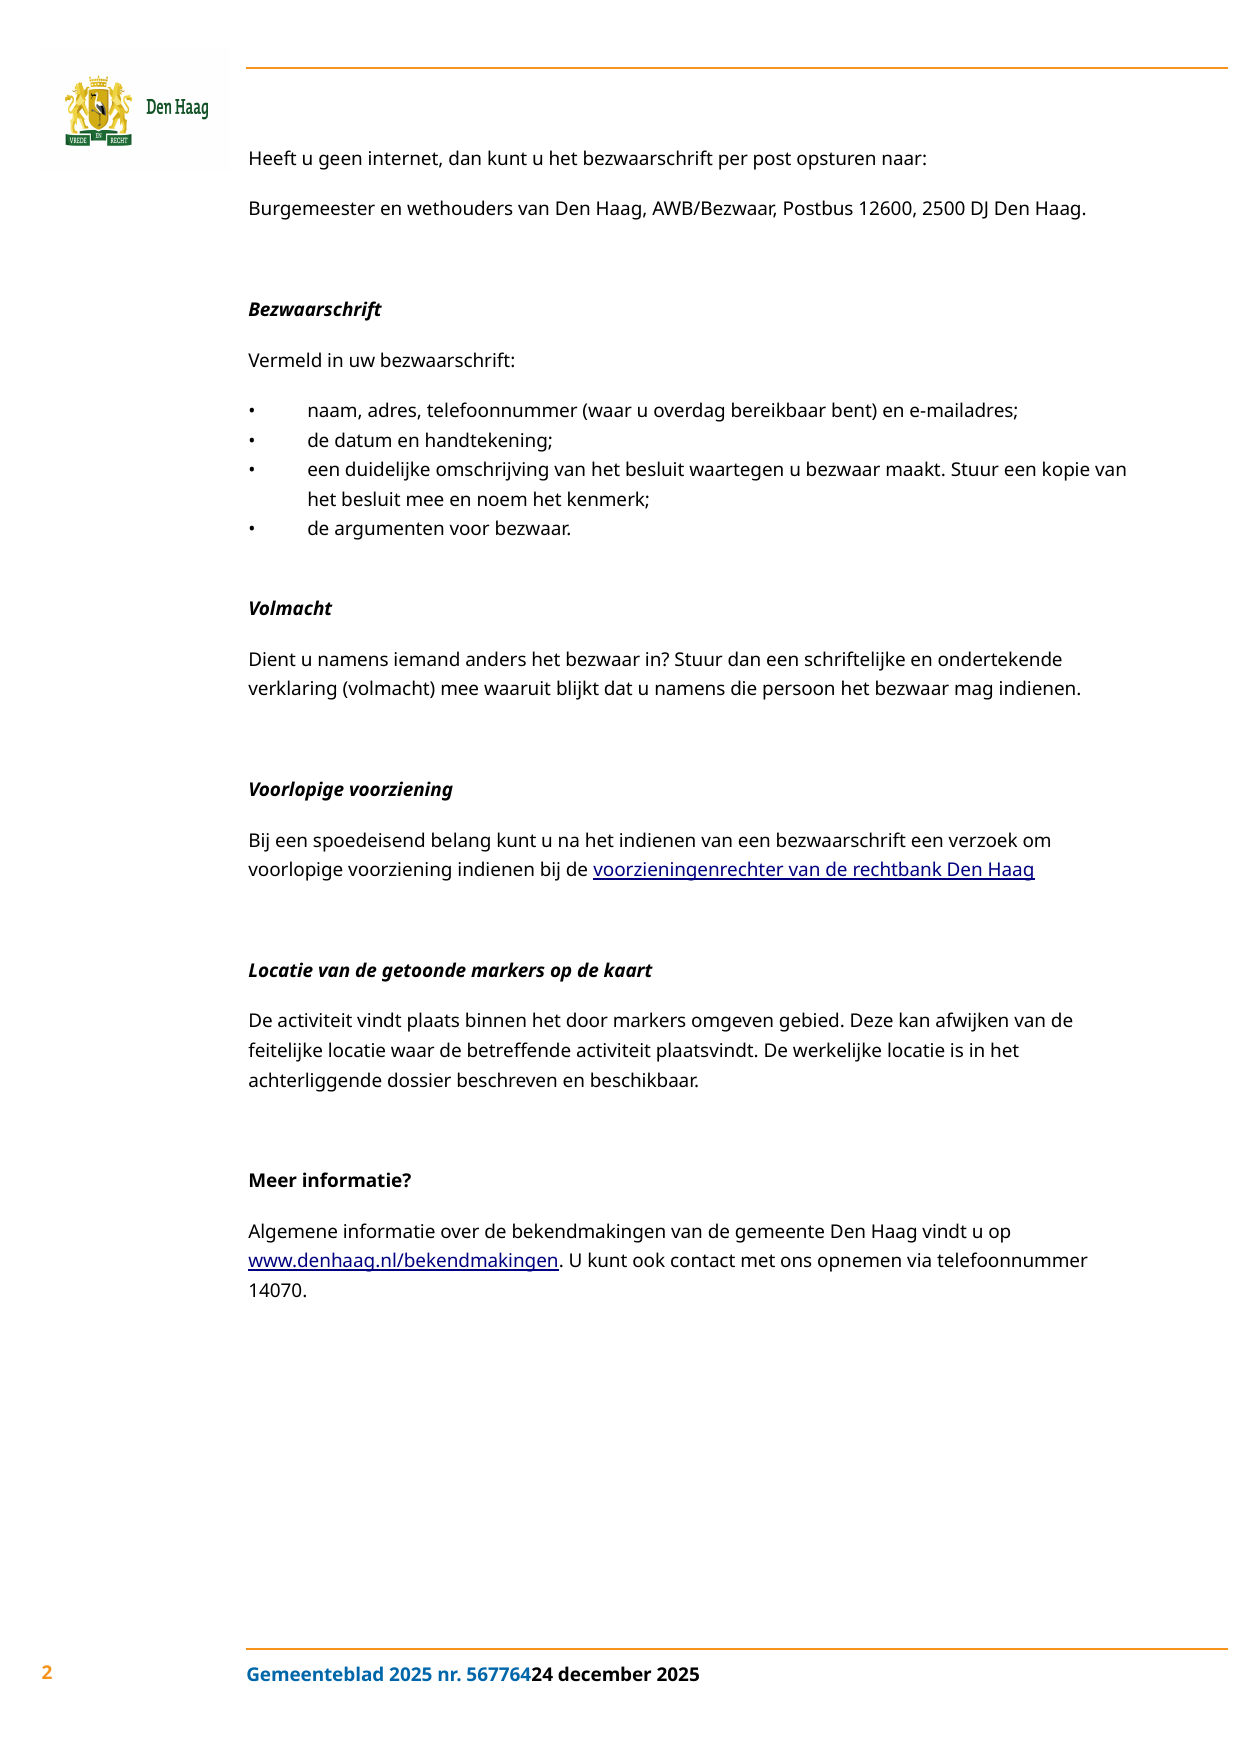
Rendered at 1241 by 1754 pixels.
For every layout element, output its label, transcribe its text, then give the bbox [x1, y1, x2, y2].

list een duidelijke omschrijving van het besluit waartegen u bezwaar maakt. Stuur een kopie van het besluit mee en noem het kenmerk; [248, 456, 1152, 512]
text Meer informatie? [248, 1168, 1152, 1193]
list de datum en handtekening; [248, 427, 1152, 453]
text De activiteit vindt plaats binnen het door markers omgeven gebied. Deze kan afwijken van de feitelijke locatie waar de betreffende activiteit plaatsvindt. De werkelijke locatie is in het achterliggende dossier beschreven en beschikbaar. [248, 1008, 1152, 1093]
text Vermeld in uw bezwaarschrift: [248, 347, 1152, 373]
text Locatie van de getoonde markers op de kaart [248, 957, 1152, 983]
text Burgemeester en wethouders van Den Haag, AWB/Bezwaar, Postbus 12600, 2500 DJ Den Haag. [248, 196, 1152, 221]
list naam, adres, telefoonnummer (waar u overdag bereikbaar bent) en e-mailadres; [248, 397, 1152, 423]
text Voorlopige voorziening [248, 776, 1152, 802]
text Bezwaarschrift [248, 296, 1152, 322]
text Dient u namens iemand anders het bezwaar in? Stuur dan een schriftelijke en ondertekende verklaring (volmacht) mee waaruit blijkt dat u namens die persoon het bezwaar mag indienen. [248, 646, 1152, 701]
text Volmacht [248, 596, 1152, 621]
text Bij een spoedeisend belang kunt u na het indienen van een bezwaarschrift een verzoek om voorlopige voorziening indienen bij de voorzieningenrechter van de rechtbank Den Haag [248, 827, 1152, 882]
text Algemene informatie over de bekendmakingen van de gemeente Den Haag vindt u op www.denhaag.nl/bekendmakingen. U kunt ook contact met ons opnemen via telefoonnummer 14070. [248, 1218, 1152, 1303]
picture [41, 47, 231, 172]
text Heeft u geen internet, dan kunt u het bezwaarschrift per post opsturen naar: [248, 145, 1152, 171]
list de argumenten voor bezwaar. [248, 516, 1152, 541]
